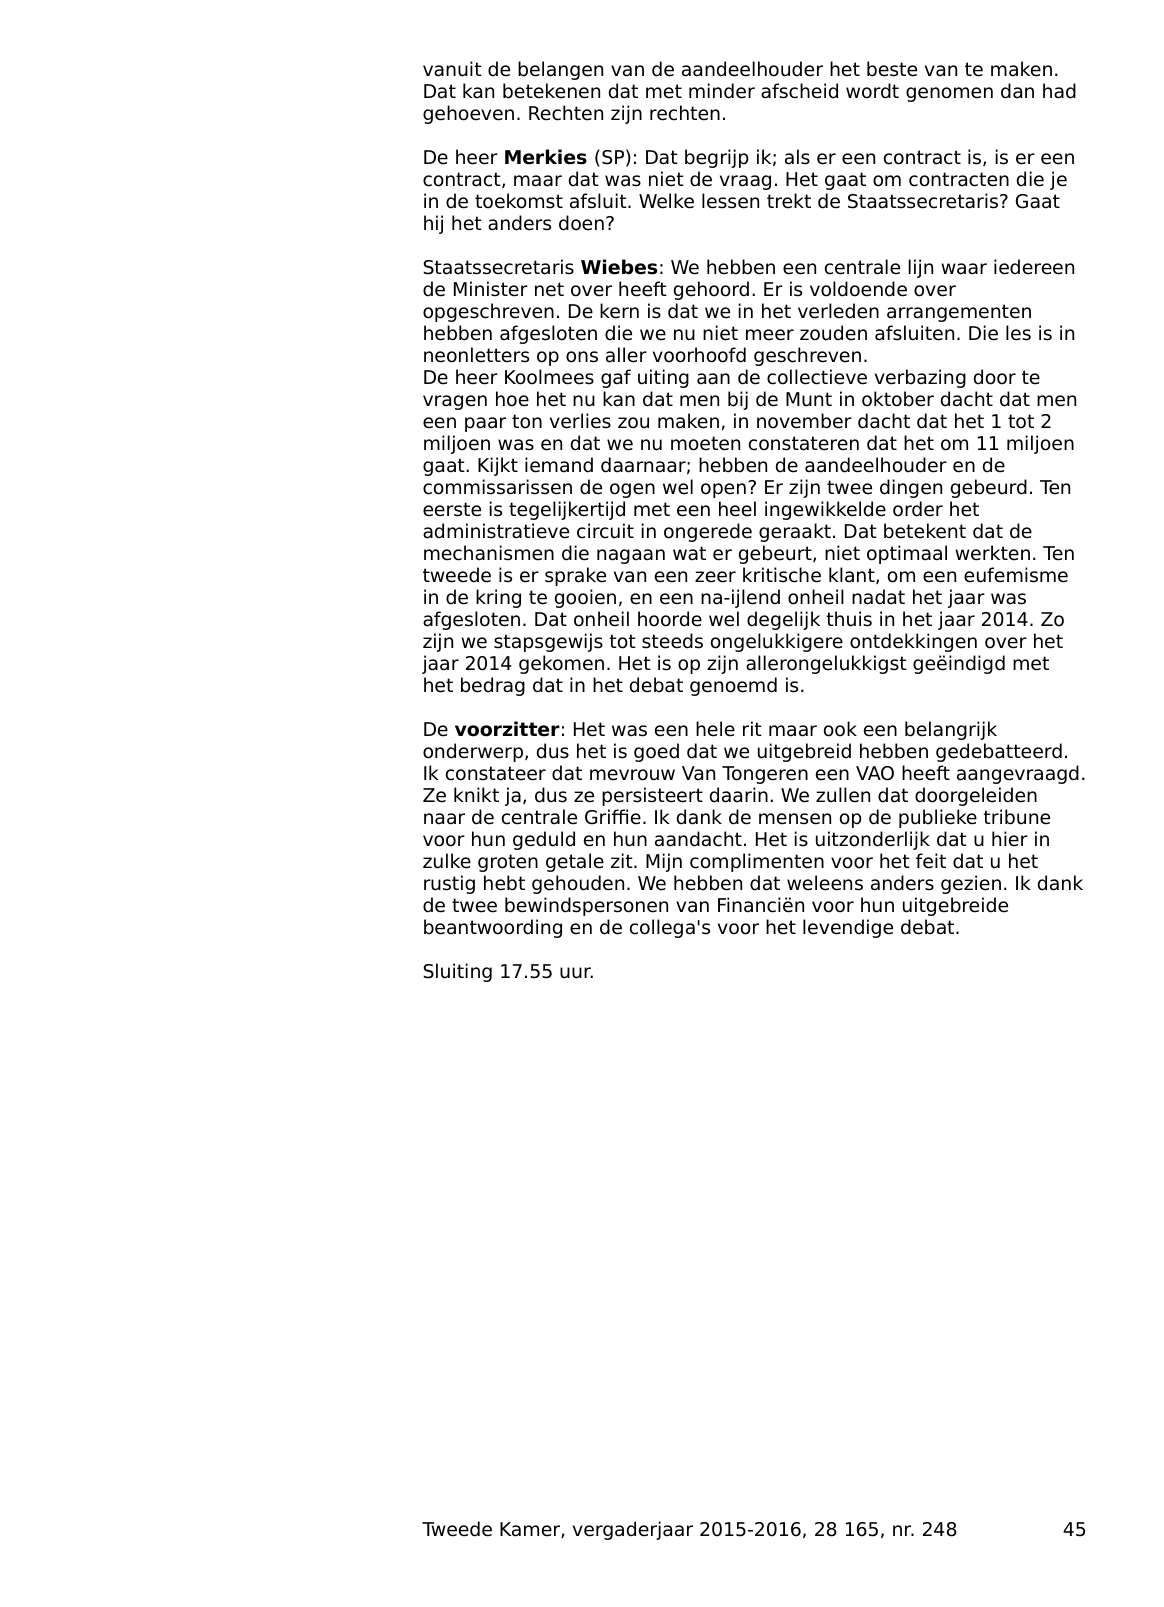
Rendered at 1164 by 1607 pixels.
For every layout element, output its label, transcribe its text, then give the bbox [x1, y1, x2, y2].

text De heer Koolmees gaf uiting aan de collectieve verbazing door te vragen hoe het nu kan dat men bij de Munt in oktober dacht dat men een paar ton verlies zou maken, in november dacht dat het 1 tot 2 miljoen was en dat we nu moeten constateren dat het om 11 miljoen gaat. Kijkt iemand daarnaar; hebben de aandeelhouder en de commissarissen de ogen wel open? Er zijn twee dingen gebeurd. Ten eerste is tegelijkertijd met een heel ingewikkelde order het administratieve circuit in ongerede geraakt. Dat betekent dat de mechanismen die nagaan wat er gebeurt, niet optimaal werkten. Ten tweede is er sprake van een zeer kritische klant, om een eufemisme in de kring te gooien, en een na-ijlend onheil nadat het jaar was afgesloten. Dat onheil hoorde wel degelijk thuis in het jaar 2014. Zo zijn we stapsgewijs tot steeds ongelukkigere ontdekkingen over het jaar 2014 gekomen. Het is op zijn allerongelukkigst geëindigd met het bedrag dat in het debat genoemd is. [422, 367, 1087, 697]
text Staatssecretaris Wiebes: We hebben een centrale lijn waar iedereen de Minister net over heeft gehoord. Er is voldoende over opgeschreven. De kern is dat we in het verleden arrangementen hebben afgesloten die we nu niet meer zouden afsluiten. Die les is in neonletters op ons aller voorhoofd geschreven. [422, 257, 1087, 367]
text vanuit de belangen van de aandeelhouder het beste van te maken. Dat kan betekenen dat met minder afscheid wordt genomen dan had gehoeven. Rechten zijn rechten. [422, 59, 1087, 125]
text De heer Merkies (SP): Dat begrijp ik; als er een contract is, is er een contract, maar dat was niet de vraag. Het gaat om contracten die je in de toekomst afsluit. Welke lessen trekt de Staatssecretaris? Gaat hij het anders doen? [422, 147, 1087, 235]
text Sluiting 17.55 uur. [422, 961, 1087, 983]
text De voorzitter: Het was een hele rit maar ook een belangrijk onderwerp, dus het is goed dat we uitgebreid hebben gedebatteerd. Ik constateer dat mevrouw Van Tongeren een VAO heeft aangevraagd. Ze knikt ja, dus ze persisteert daarin. We zullen dat doorgeleiden naar de centrale Griffie. Ik dank de mensen op de publieke tribune voor hun geduld en hun aandacht. Het is uitzonderlijk dat u hier in zulke groten getale zit. Mijn complimenten voor het feit dat u het rustig hebt gehouden. We hebben dat weleens anders gezien. Ik dank de twee bewindspersonen van Financiën voor hun uitgebreide beantwoording en de collega's voor het levendige debat. [422, 719, 1087, 939]
